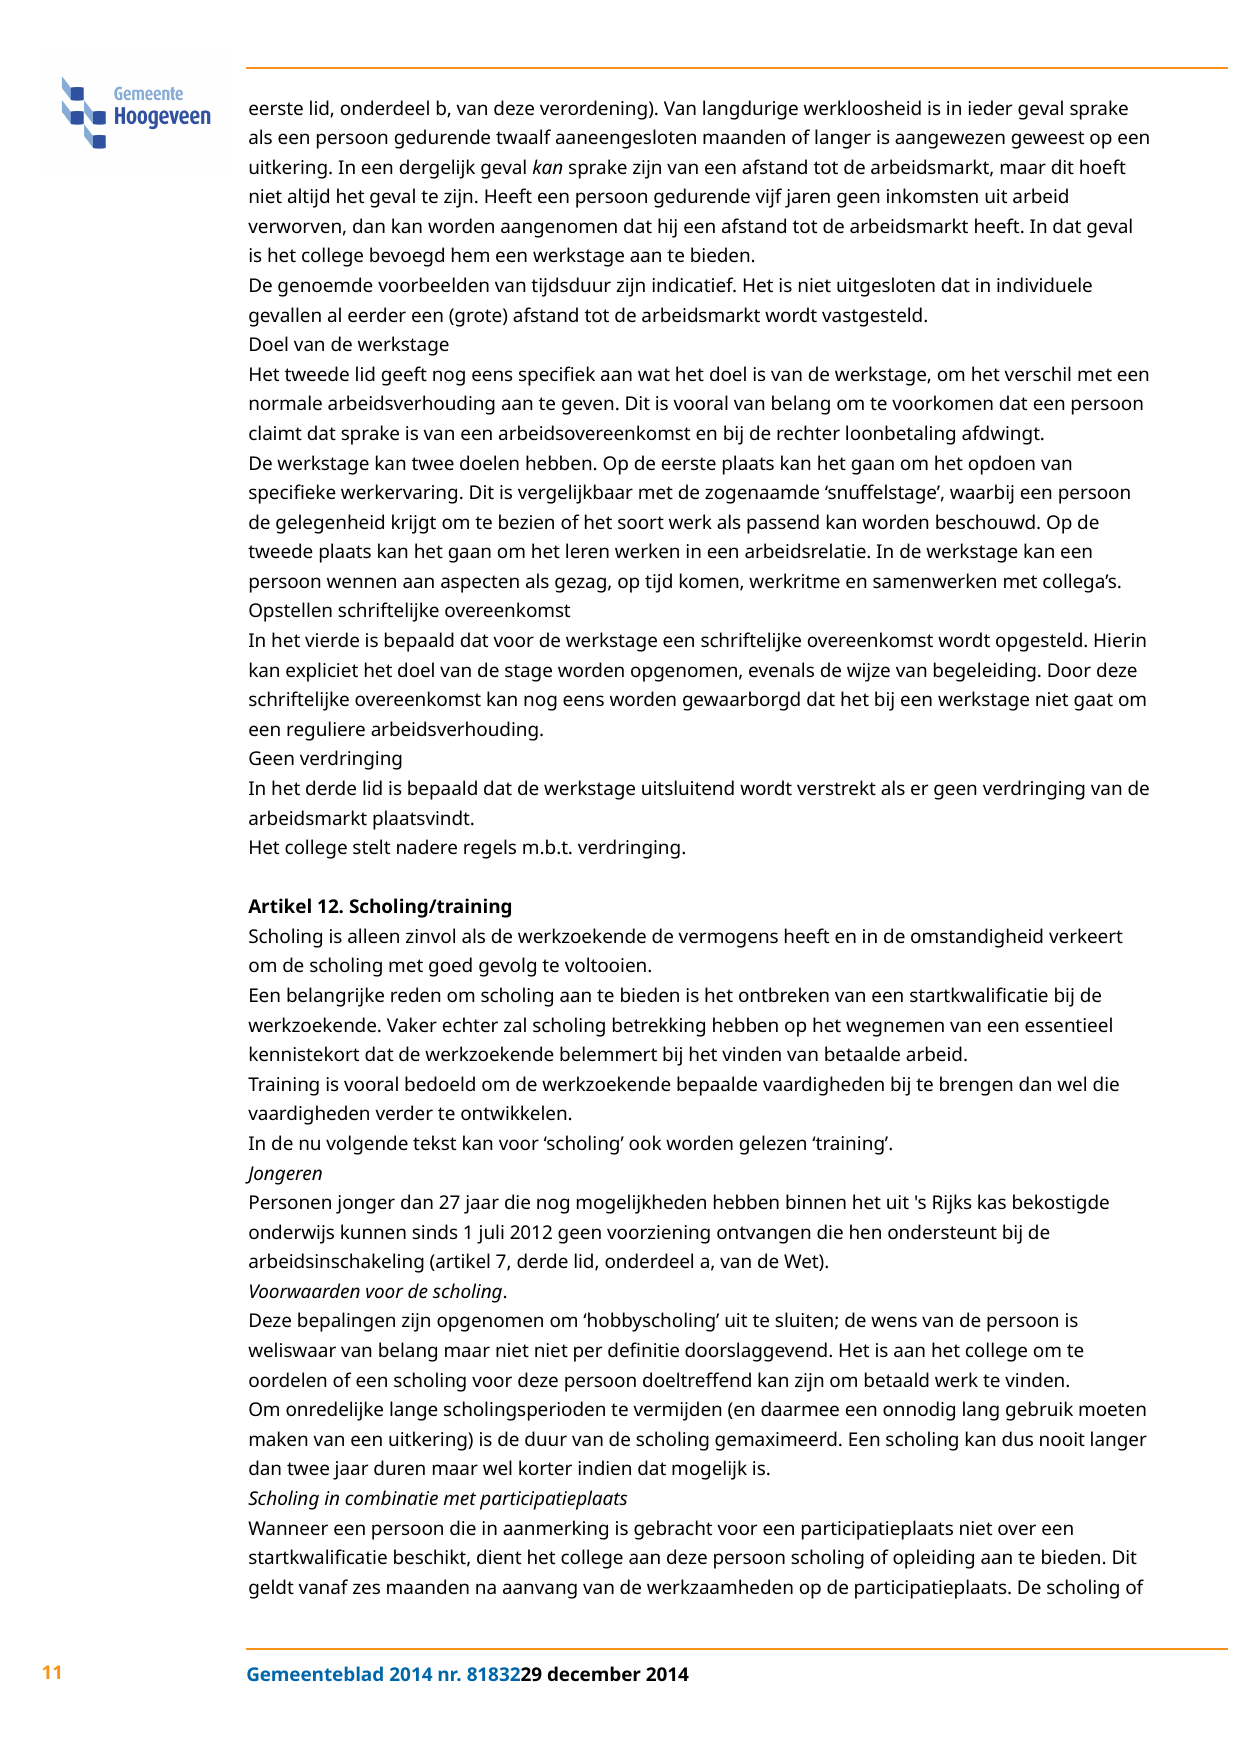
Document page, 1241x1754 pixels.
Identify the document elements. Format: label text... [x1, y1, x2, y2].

text Een belangrijke reden om scholing aan te bieden is het ontbreken van een startkwalificatie bij de werkzoekende. Vaker echter zal scholing betrekking hebben op het wegnemen van een essentieel kennistekort dat de werkzoekende belemmert bij het vinden van betaalde arbeid. [248, 982, 1152, 1067]
text In de nu volgende tekst kan voor ‘scholing’ ook worden gelezen ‘training’. [248, 1130, 1152, 1156]
text Het tweede lid geeft nog eens specifiek aan wat het doel is van de werkstage, om het verschil met een normale arbeidsverhouding aan te geven. Dit is vooral van belang om te voorkomen dat een persoon claimt dat sprake is van een arbeidsovereenkomst en bij de rechter loonbetaling afdwingt. [248, 361, 1152, 446]
text Scholing is alleen zinvol als de werkzoekende de vermogens heeft en in de omstandigheid verkeert om de scholing met goed gevolg te voltooien. [248, 923, 1152, 978]
text Deze bepalingen zijn opgenomen om ‘hobbyscholing’ uit te sluiten; de wens van de persoon is weliswaar van belang maar niet niet per definitie doorslaggevend. Het is aan het college om te oordelen of een scholing voor deze persoon doeltreffend kan zijn om betaald werk te vinden. [248, 1308, 1152, 1393]
text Scholing in combinatie met participatieplaats [248, 1485, 1152, 1511]
text Personen jonger dan 27 jaar die nog mogelijkheden hebben binnen het uit 's Rijks kas bekostigde onderwijs kunnen sinds 1 juli 2012 geen voorziening ontvangen die hen ondersteunt bij de arbeidsinschakeling (artikel 7, derde lid, onderdeel a, van de Wet). [248, 1189, 1152, 1274]
text In het derde lid is bepaald dat de werkstage uitsluitend wordt verstrekt als er geen verdringing van de arbeidsmarkt plaatsvindt. [248, 775, 1152, 831]
text Om onredelijke lange scholingsperioden te vermijden (en daarmee een onnodig lang gebruik moeten maken van een uitkering) is de duur van de scholing gemaximeerd. Een scholing kan dus nooit langer dan twee jaar duren maar wel korter indien dat mogelijk is. [248, 1396, 1152, 1481]
text Het college stelt nadere regels m.b.t. verdringing. [248, 834, 1152, 860]
text Jongeren [248, 1160, 1152, 1186]
text Wanneer een persoon die in aanmerking is gebracht voor een participatieplaats niet over een startkwalificatie beschikt, dient het college aan deze persoon scholing of opleiding aan te bieden. Dit geldt vanaf zes maanden na aanvang van de werkzaamheden op de participatieplaats. De scholing of [248, 1515, 1152, 1600]
text eerste lid, onderdeel b, van deze verordening). Van langdurige werkloosheid is in ieder geval sprake als een persoon gedurende twaalf aaneengesloten maanden of langer is aangewezen geweest op een uitkering. In een dergelijk geval kan sprake zijn van een afstand tot de arbeidsmarkt, maar dit hoeft niet altijd het geval te zijn. Heeft een persoon gedurende vijf jaren geen inkomsten uit arbeid verworven, dan kan worden aangenomen dat hij een afstand tot de arbeidsmarkt heeft. In dat geval is het college bevoegd hem een werkstage aan te bieden. [248, 95, 1152, 268]
text In het vierde is bepaald dat voor de werkstage een schriftelijke overeenkomst wordt opgesteld. Hierin kan expliciet het doel van de stage worden opgenomen, evenals de wijze van begeleiding. Door deze schriftelijke overeenkomst kan nog eens worden gewaarborgd dat het bij een werkstage niet gaat om een reguliere arbeidsverhouding. [248, 627, 1152, 742]
text Voorwaarden voor de scholing. [248, 1278, 1152, 1304]
text Artikel 12. Scholing/training [248, 893, 1152, 919]
picture [41, 47, 231, 172]
text Training is vooral bedoeld om de werkzoekende bepaalde vaardigheden bij te brengen dan wel die vaardigheden verder te ontwikkelen. [248, 1071, 1152, 1126]
text De genoemde voorbeelden van tijdsduur zijn indicatief. Het is niet uitgesloten dat in individuele gevallen al eerder een (grote) afstand tot de arbeidsmarkt wordt vastgesteld. [248, 272, 1152, 328]
text Doel van de werkstage [248, 331, 1152, 357]
text Geen verdringing [248, 746, 1152, 771]
text De werkstage kan twee doelen hebben. Op de eerste plaats kan het gaan om het opdoen van specifieke werkervaring. Dit is vergelijkbaar met de zogenaamde ‘snuffelstage’, waarbij een persoon de gelegenheid krijgt om te bezien of het soort werk als passend kan worden beschouwd. Op de tweede plaats kan het gaan om het leren werken in een arbeidsrelatie. In de werkstage kan een persoon wennen aan aspecten als gezag, op tijd komen, werkritme en samenwerken met collega’s. [248, 450, 1152, 594]
text Opstellen schriftelijke overeenkomst [248, 598, 1152, 623]
